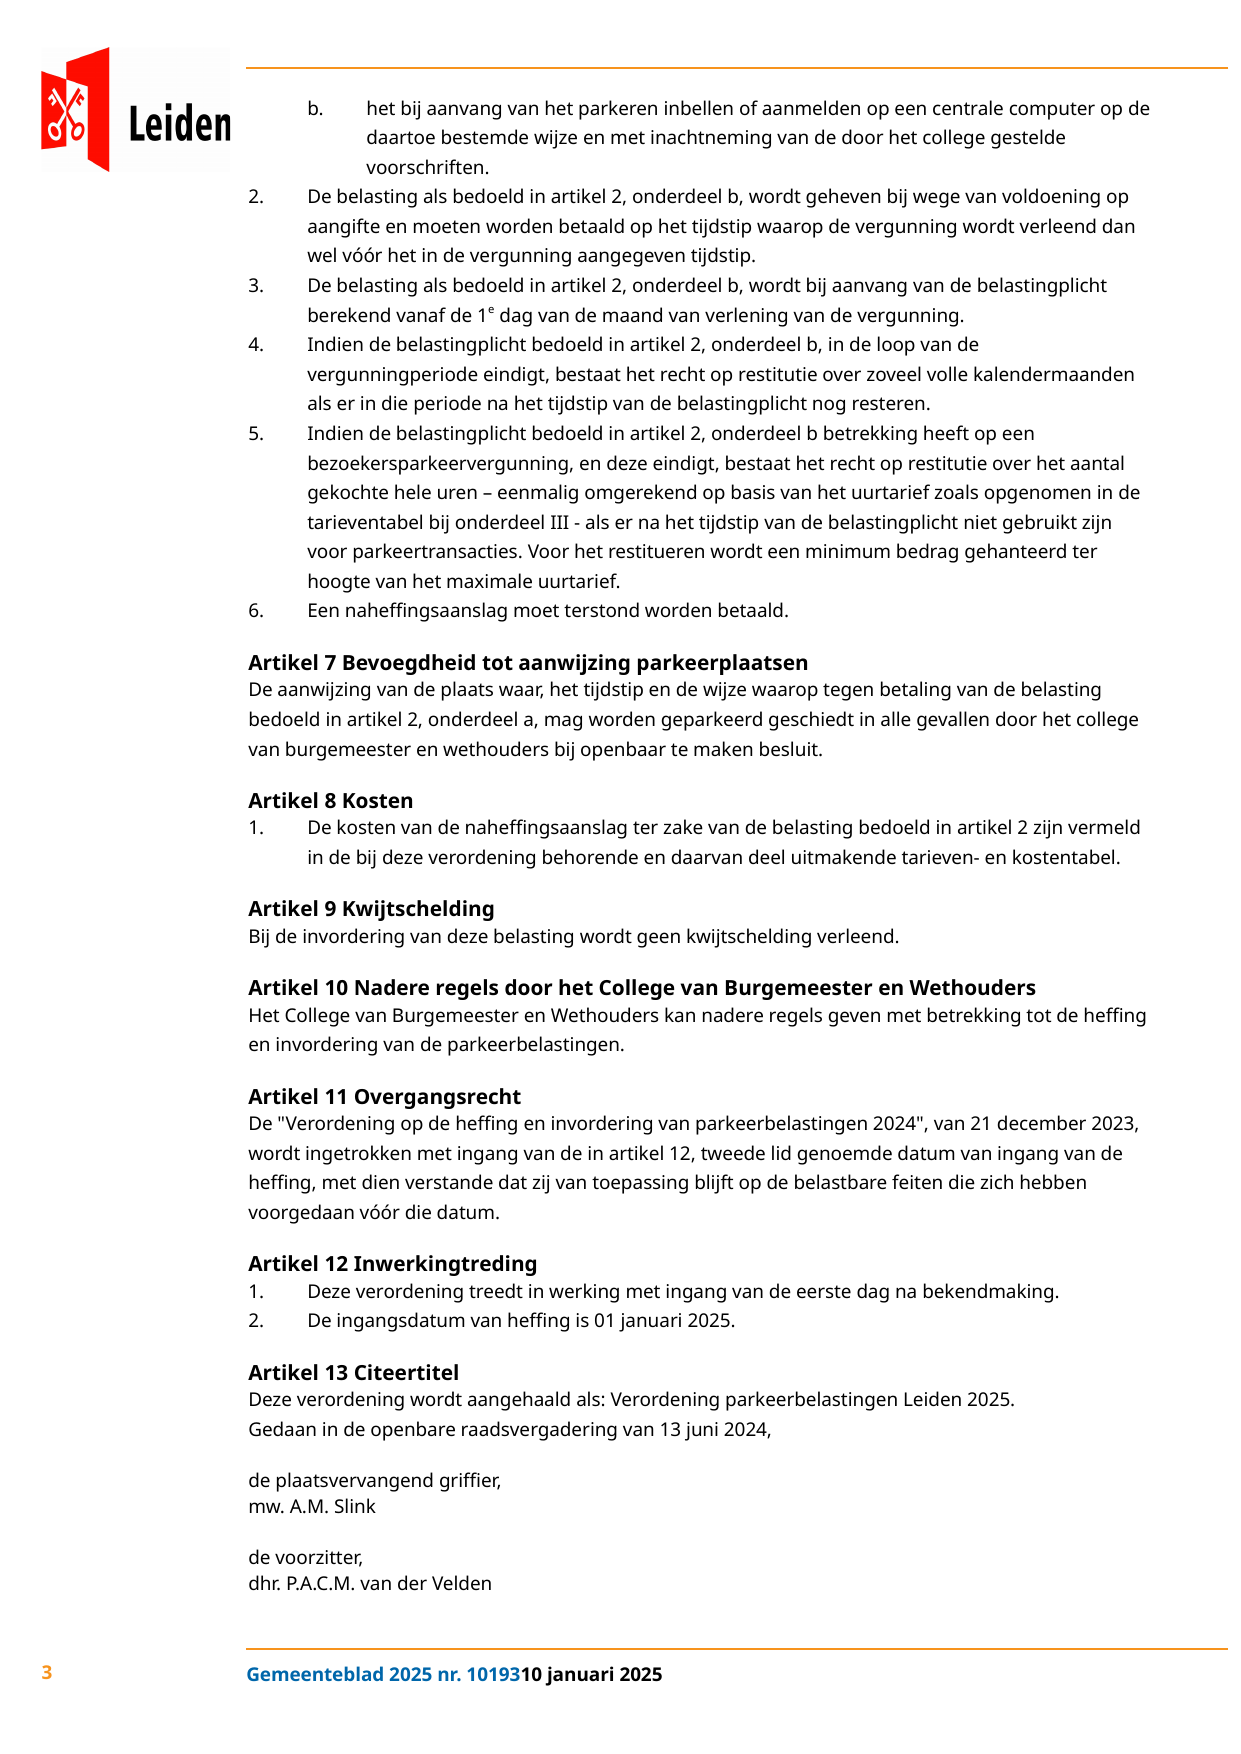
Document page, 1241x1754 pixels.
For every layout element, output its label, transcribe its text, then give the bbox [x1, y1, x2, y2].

text Artikel 8 Kosten [248, 786, 1152, 814]
list De ingangsdatum van heffing is 01 januari 2025. [248, 1307, 1152, 1333]
list De belasting als bedoeld in artikel 2, onderdeel b, wordt bij aanvang van de belastingplicht berekend vanaf de 1e dag van de maand van verlening van de vergunning. [248, 272, 1152, 328]
text De aanwijzing van de plaats waar, het tijdstip en de wijze waarop tegen betaling van de belasting bedoeld in artikel 2, onderdeel a, mag worden geparkeerd geschiedt in alle gevallen door het college van burgemeester en wethouders bij openbaar te maken besluit. [248, 677, 1152, 761]
text Artikel 13 Citeertitel [248, 1358, 1152, 1386]
list De belasting als bedoeld in artikel 2, onderdeel b, wordt geheven bij wege van voldoening op aangifte en moeten worden betaald op het tijdstip waarop de vergunning wordt verleend dan wel vóór het in de vergunning aangegeven tijdstip. [248, 183, 1152, 268]
list Indien de belastingplicht bedoeld in artikel 2, onderdeel b, in de loop van de vergunningperiode eindigt, bestaat het recht op restitutie over zoveel volle kalendermaanden als er in die periode na het tijdstip van de belastingplicht nog resteren. [248, 331, 1152, 416]
text Bij de invordering van deze belasting wordt geen kwijtschelding verleend. [248, 923, 1152, 949]
list Deze verordening treedt in werking met ingang van de eerste dag na bekendmaking. [248, 1278, 1152, 1304]
text Deze verordening wordt aangehaald als: Verordening parkeerbelastingen Leiden 2025. [248, 1386, 1152, 1412]
picture [41, 47, 231, 172]
text mw. A.M. Slink [248, 1493, 1152, 1519]
list Een naheffingsaanslag moet terstond worden betaald. [248, 598, 1152, 623]
text De "Verordening op de heffing en invordering van parkeerbelastingen 2024", van 21 december 2023, wordt ingetrokken met ingang van de in artikel 12, tweede lid genoemde datum van ingang van de heffing, met dien verstande dat zij van toepassing blijft op de belastbare feiten die zich hebben voorgedaan vóór die datum. [248, 1110, 1152, 1225]
list De kosten van de naheffingsaanslag ter zake van de belasting bedoeld in artikel 2 zijn vermeld in de bij deze verordening behorende en daarvan deel uitmakende tarieven- en kostentabel. [248, 814, 1152, 870]
text Artikel 12 Inwerkingtreding [248, 1249, 1152, 1278]
list Indien de belastingplicht bedoeld in artikel 2, onderdeel b betrekking heeft op een bezoekersparkeervergunning, en deze eindigt, bestaat het recht op restitutie over het aantal gekochte hele uren – eenmalig omgerekend op basis van het uurtarief zoals opgenomen in de tarieventabel bij onderdeel III - als er na het tijdstip van de belastingplicht niet gebruikt zijn voor parkeertransacties. Voor het restitueren wordt een minimum bedrag gehanteerd ter hoogte van het maximale uurtarief. [248, 420, 1152, 594]
text dhr. P.A.C.M. van der Velden [248, 1570, 1152, 1596]
text Artikel 7 Bevoegdheid tot aanwijzing parkeerplaatsen [248, 648, 1152, 677]
text de voorzitter, [248, 1544, 1152, 1570]
text Artikel 11 Overgangsrecht [248, 1082, 1152, 1110]
text de plaatsvervangend griffier, [248, 1467, 1152, 1493]
text Het College van Burgemeester en Wethouders kan nadere regels geven met betrekking tot de heffing en invordering van de parkeerbelastingen. [248, 1002, 1152, 1057]
list het bij aanvang van het parkeren inbellen of aanmelden op een centrale computer op de daartoe bestemde wijze en met inachtneming van de door het college gestelde voorschriften. [307, 95, 1152, 180]
text Artikel 10 Nadere regels door het College van Burgemeester en Wethouders [248, 973, 1152, 1002]
text Gedaan in de openbare raadsvergadering van 13 juni 2024, [248, 1416, 1152, 1442]
text Artikel 9 Kwijtschelding [248, 894, 1152, 923]
